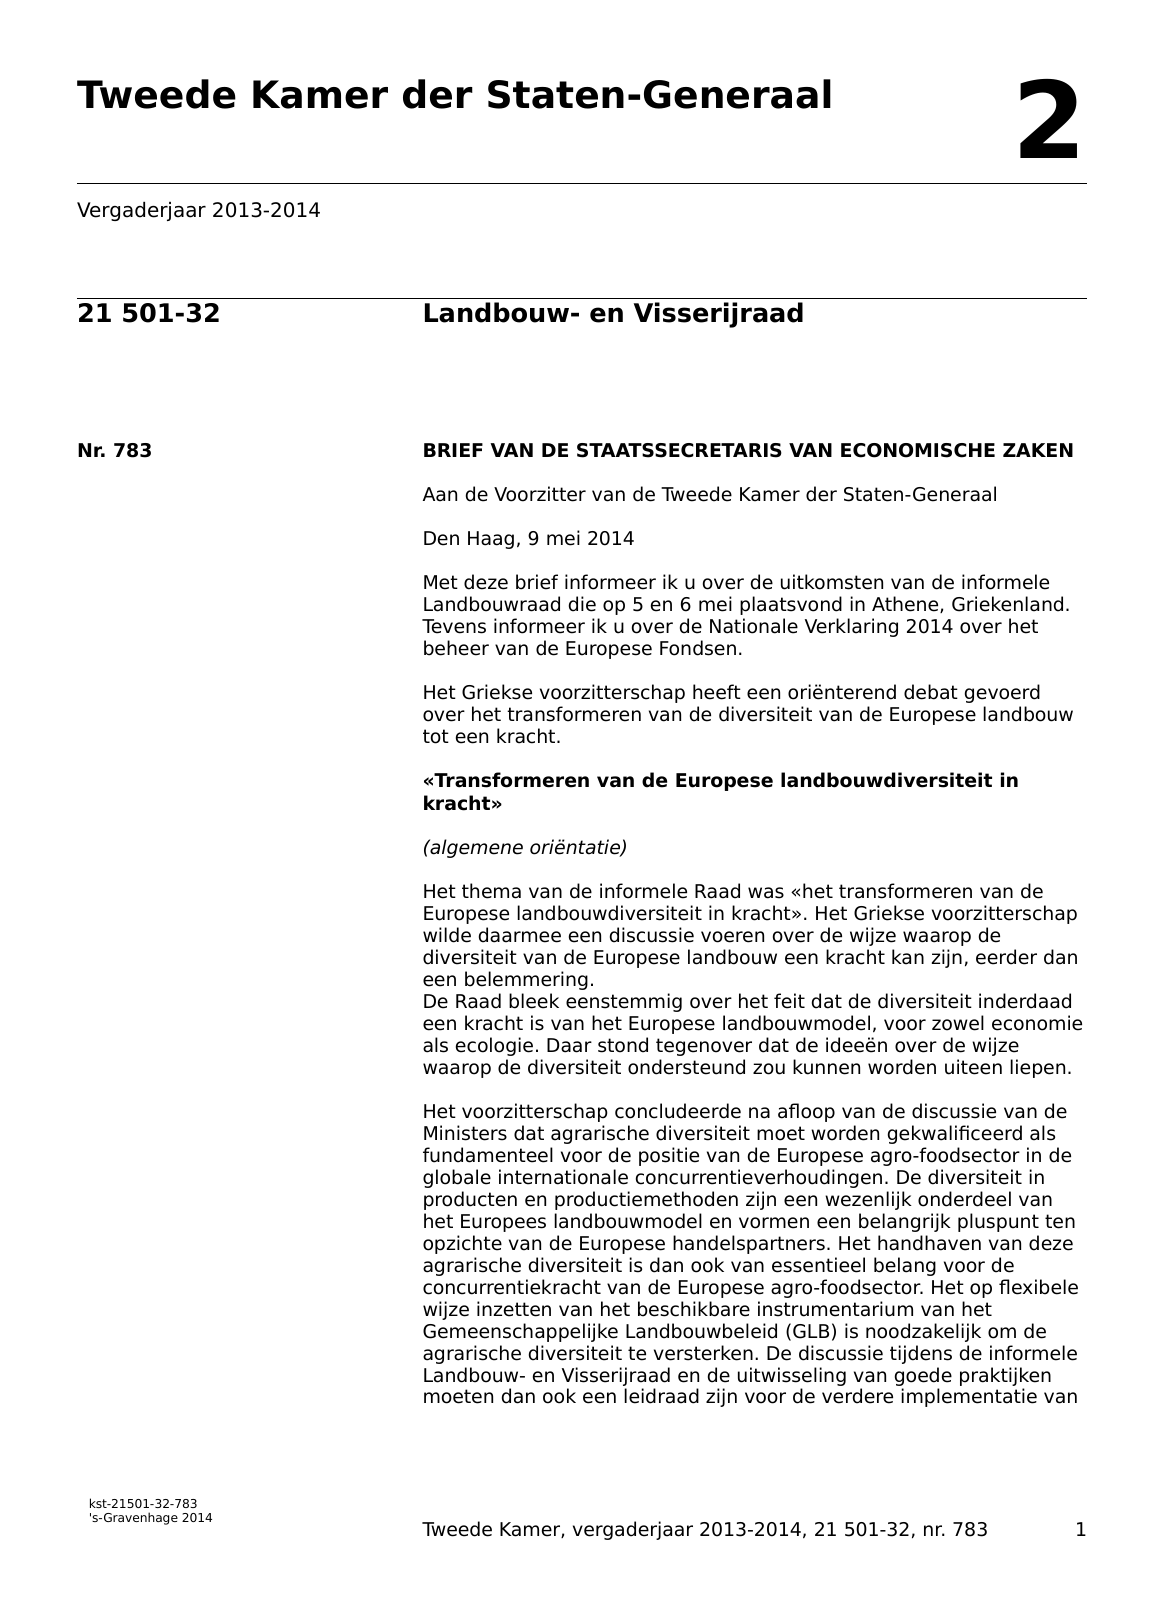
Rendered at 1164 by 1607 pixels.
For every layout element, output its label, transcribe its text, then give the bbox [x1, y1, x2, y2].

table_header 2 [886, 59, 1087, 183]
text Den Haag, 9 mei 2014 [422, 528, 1087, 550]
subtitle (algemene oriëntatie) [422, 837, 1087, 858]
subtitle Nr. 783 BRIEF VAN DE STAATSSECRETARIS VAN ECONOMISCHE ZAKEN [77, 440, 1087, 462]
text kst-21501-32-783 [88, 1497, 323, 1511]
table_cell Vergaderjaar 2013-2014 [77, 184, 1087, 298]
subtitle «Transformeren van de Europese landbouwdiversiteit in kracht» [422, 770, 1087, 814]
table_header Tweede Kamer der Staten-Generaal [77, 59, 886, 183]
subtitle 21 501-32 Landbouw- en Visserijraad [77, 299, 1087, 329]
text Het thema van de informele Raad was «het transformeren van de Europese landbouwdiversiteit in kracht». Het Griekse voorzitterschap wilde daarmee een discussie voeren over de wijze waarop de diversiteit van de Europese landbouw een kracht kan zijn, eerder dan een belemmering. [422, 881, 1087, 991]
text Het voorzitterschap concludeerde na afloop van de discussie van de Ministers dat agrarische diversiteit moet worden gekwalificeerd als fundamenteel voor de positie van de Europese agro-foodsector in de globale internationale concurrentieverhoudingen. De diversiteit in producten en productiemethoden zijn een wezenlijk onderdeel van het Europees landbouwmodel en vormen een belangrijk pluspunt ten opzichte van de Europese handelspartners. Het handhaven van deze agrarische diversiteit is dan ook van essentieel belang voor de concurrentiekracht van de Europese agro-foodsector. Het op flexibele wijze inzetten van het beschikbare instrumentarium van het Gemeenschappelijke Landbouwbeleid (GLB) is noodzakelijk om de agrarische diversiteit te versterken. De discussie tijdens de informele Landbouw- en Visserijraad en de uitwisseling van goede praktijken moeten dan ook een leidraad zijn voor de verdere implementatie van [422, 1101, 1087, 1408]
text Het Griekse voorzitterschap heeft een oriënterend debat gevoerd over het transformeren van de diversiteit van de Europese landbouw tot een kracht. [422, 682, 1087, 748]
text Aan de Voorzitter van de Tweede Kamer der Staten-Generaal [422, 484, 1087, 506]
text Met deze brief informeer ik u over de uitkomsten van de informele Landbouwraad die op 5 en 6 mei plaatsvond in Athene, Griekenland. Tevens informeer ik u over de Nationale Verklaring 2014 over het beheer van de Europese Fondsen. [422, 572, 1087, 660]
text De Raad bleek eenstemmig over het feit dat de diversiteit inderdaad een kracht is van het Europese landbouwmodel, voor zowel economie als ecologie. Daar stond tegenover dat de ideeën over de wijze waarop de diversiteit ondersteund zou kunnen worden uiteen liepen. [422, 991, 1087, 1078]
text 's-Gravenhage 2014 [88, 1511, 323, 1525]
